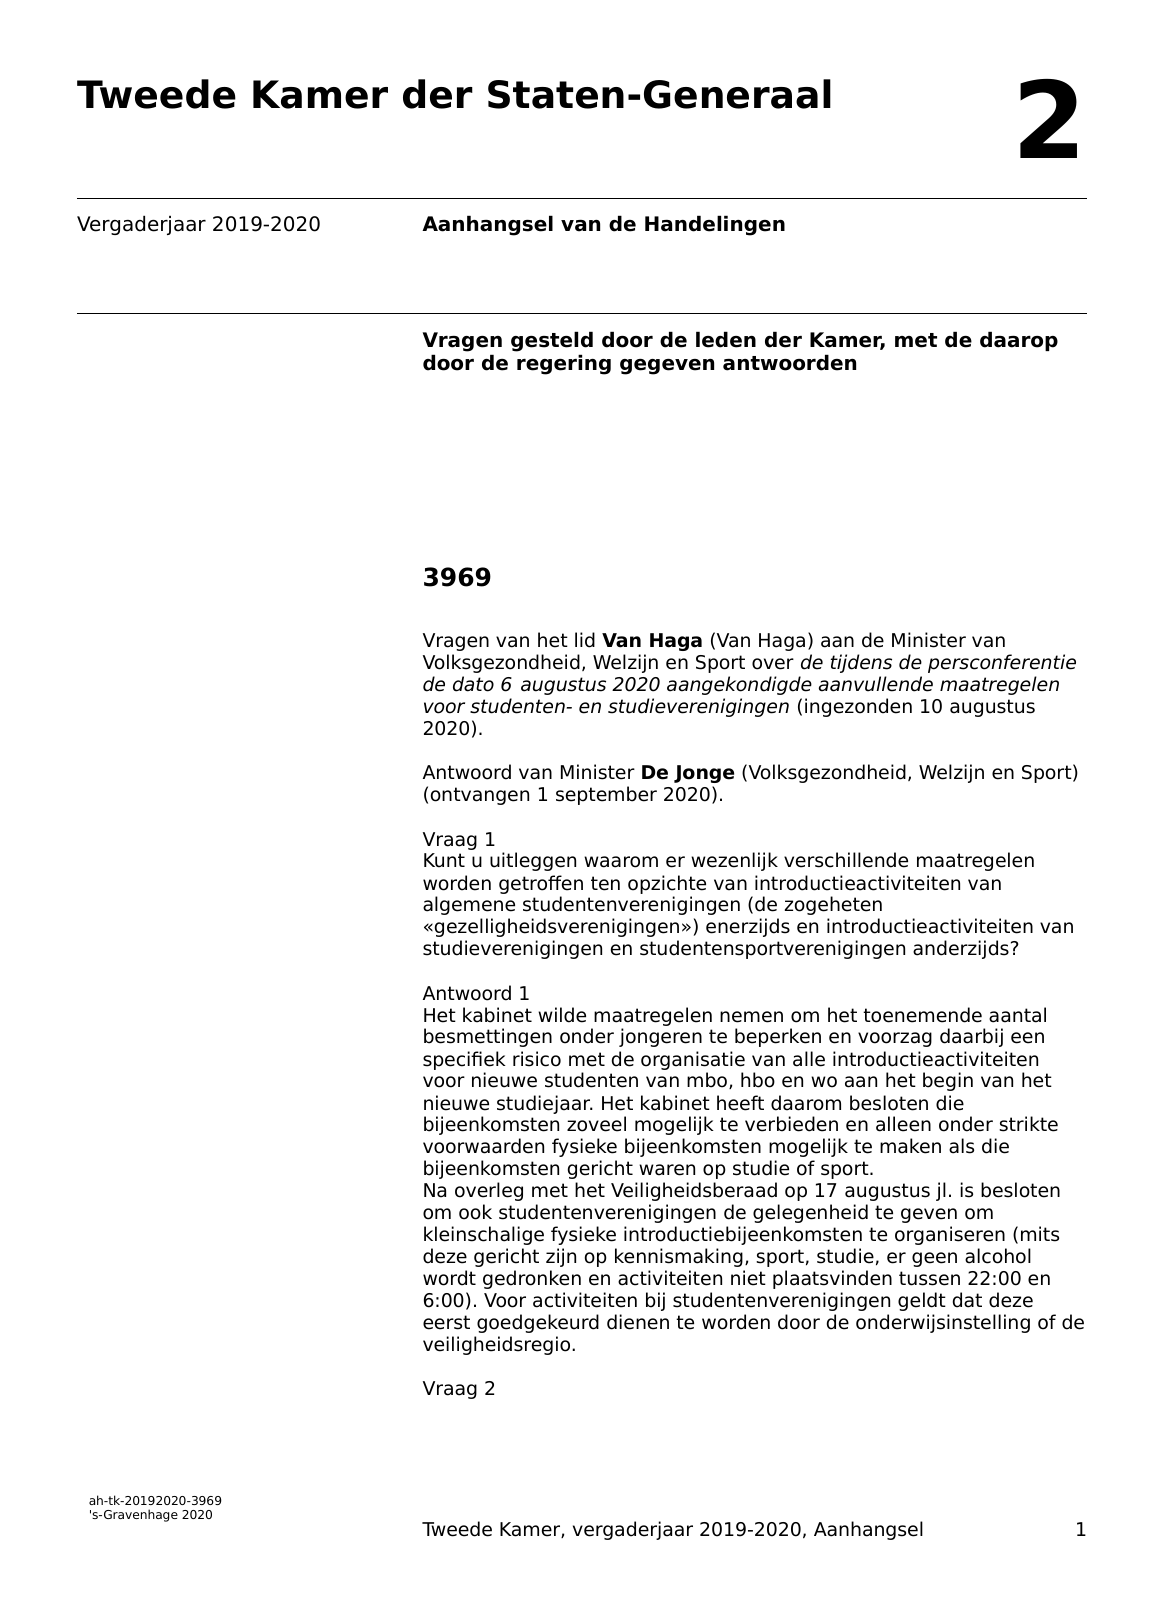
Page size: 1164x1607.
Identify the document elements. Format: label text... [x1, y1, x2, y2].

text Vraag 1 [422, 828, 1087, 850]
text ah-tk-20192020-3969 [88, 1494, 323, 1508]
table_cell Vergaderjaar 2019-2020 [77, 199, 422, 313]
table_cell Vragen gesteld door de leden der Kamer, met de daarop door de regering gegeven antwoorden [422, 314, 1087, 375]
table_cell Aanhangsel van de Handelingen [422, 199, 1087, 313]
text Na overleg met het Veiligheidsberaad op 17 augustus jl. is besloten om ook studentenverenigingen de gelegenheid te geven om kleinschalige fysieke introductiebijeenkomsten te organiseren (mits deze gericht zijn op kennismaking, sport, studie, er geen alcohol wordt gedronken en activiteiten niet plaatsvinden tussen 22:00 en 6:00). Voor activiteiten bij studentenverenigingen geldt dat deze eerst goedgekeurd dienen te worden door de onderwijsinstelling of de veiligheidsregio. [422, 1180, 1087, 1356]
text 's-Gravenhage 2020 [88, 1508, 323, 1522]
table_cell [77, 314, 422, 375]
text Vraag 2 [422, 1378, 1087, 1400]
text 3969 [422, 563, 1087, 592]
table_header Tweede Kamer der Staten-Generaal [77, 59, 886, 198]
text Vragen van het lid Van Haga (Van Haga) aan de Minister van Volksgezondheid, Welzijn en Sport over de tijdens de persconferentie de dato 6 augustus 2020 aangekondigde aanvullende maatregelen voor studenten- en studieverenigingen (ingezonden 10 augustus 2020). [422, 630, 1087, 740]
text Antwoord 1 [422, 982, 1087, 1004]
text Kunt u uitleggen waarom er wezenlijk verschillende maatregelen worden getroffen ten opzichte van introductieactiviteiten van algemene studentenverenigingen (de zogeheten «gezelligheidsverenigingen») enerzijds en introductieactiviteiten van studieverenigingen en studentensportverenigingen anderzijds? [422, 850, 1087, 960]
table_header 2 [886, 59, 1087, 198]
text Het kabinet wilde maatregelen nemen om het toenemende aantal besmettingen onder jongeren te beperken en voorzag daarbij een specifiek risico met de organisatie van alle introductieactiviteiten voor nieuwe studenten van mbo, hbo en wo aan het begin van het nieuwe studiejaar. Het kabinet heeft daarom besloten die bijeenkomsten zoveel mogelijk te verbieden en alleen onder strikte voorwaarden fysieke bijeenkomsten mogelijk te maken als die bijeenkomsten gericht waren op studie of sport. [422, 1004, 1087, 1180]
text Antwoord van Minister De Jonge (Volksgezondheid, Welzijn en Sport) (ontvangen 1 september 2020). [422, 762, 1087, 806]
